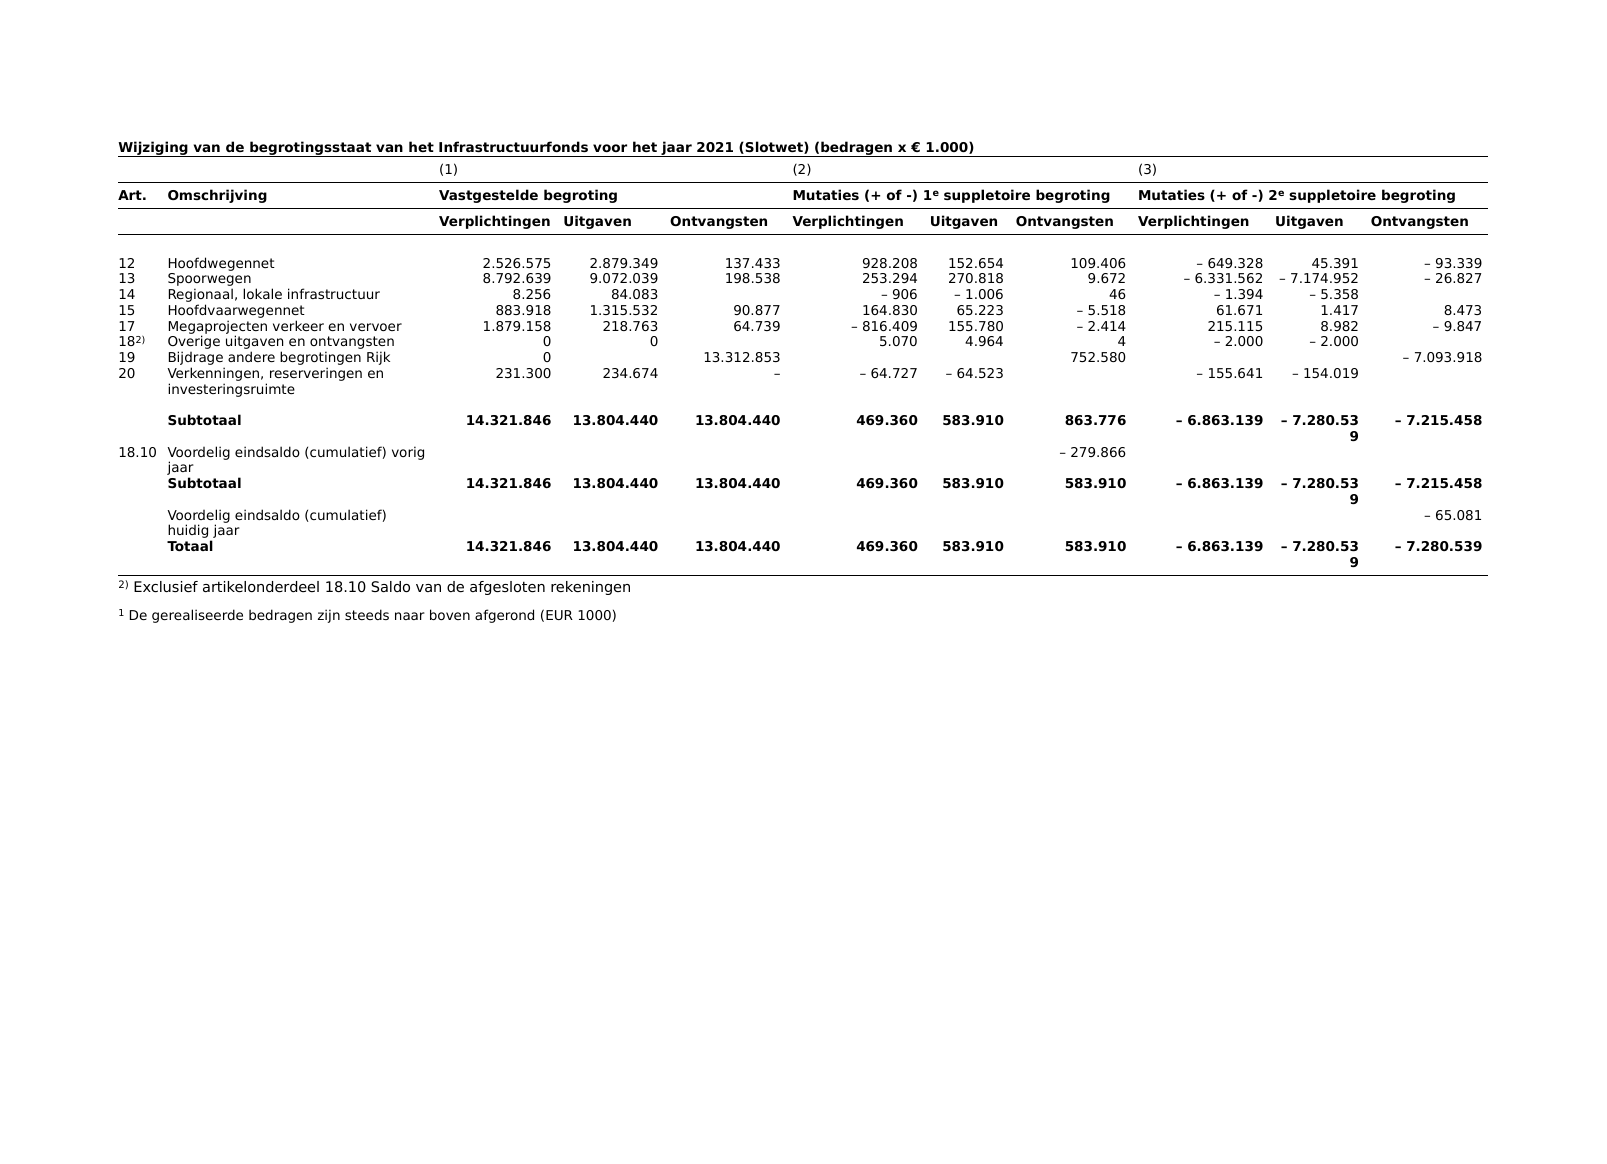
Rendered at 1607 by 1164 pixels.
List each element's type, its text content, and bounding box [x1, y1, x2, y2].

table_cell [786, 507, 923, 539]
table_cell 46 [1010, 287, 1132, 303]
table_cell 20 [118, 366, 161, 397]
table_cell – 6.863.139 [1132, 413, 1269, 444]
table_cell – 93.339 [1365, 256, 1488, 271]
table_cell – 2.414 [1010, 319, 1132, 334]
table_cell [118, 235, 161, 256]
table_cell [786, 444, 923, 476]
table_cell 469.360 [786, 476, 923, 507]
table_cell [557, 350, 664, 366]
table_cell – 6.331.562 [1132, 271, 1269, 287]
table_cell 469.360 [786, 539, 923, 575]
table_cell [664, 444, 786, 476]
table_cell [1010, 366, 1132, 397]
table_cell [433, 444, 557, 476]
table_cell [118, 413, 161, 444]
table_cell – 5.518 [1010, 303, 1132, 318]
table_cell 14.321.846 [433, 413, 557, 444]
table_cell 270.818 [924, 271, 1009, 287]
table_cell Subtotaal [161, 476, 433, 507]
table_cell – 5.358 [1269, 287, 1365, 303]
table_cell 18.10 [118, 444, 161, 476]
table_cell 752.580 [1010, 350, 1132, 366]
table_cell 14 [118, 287, 161, 303]
table_cell [433, 397, 557, 413]
table_cell [161, 397, 433, 413]
table_cell [924, 235, 1009, 256]
table_cell 182) [118, 334, 161, 350]
table_cell 13.312.853 [664, 350, 786, 366]
table_header Wijziging van de begrotingsstaat van het Infrastructuurfonds voor het jaar 2021 (Slotwet) (bedragen x € 1.000) [118, 140, 1488, 156]
table_cell 137.433 [664, 256, 786, 271]
table_cell Verplichtingen [786, 209, 923, 234]
table_cell 1.315.532 [557, 303, 664, 318]
table_cell Totaal [161, 539, 433, 575]
table_cell 13.804.440 [664, 476, 786, 507]
table_cell [557, 507, 664, 539]
table_cell Mutaties (+ of -) 2e suppletoire begroting [1132, 183, 1488, 208]
table_cell 12 [118, 256, 161, 271]
table_cell [1010, 397, 1132, 413]
table_cell Subtotaal [161, 413, 433, 444]
table_cell 928.208 [786, 256, 923, 271]
table_cell [1365, 287, 1488, 303]
table_cell – 154.019 [1269, 366, 1365, 397]
table_cell 45.391 [1269, 256, 1365, 271]
table_cell Mutaties (+ of -) 1e suppletoire begroting [786, 183, 1132, 208]
table_cell 13.804.440 [557, 413, 664, 444]
table_cell Uitgaven [1269, 209, 1365, 234]
table_cell Verplichtingen [433, 209, 557, 234]
table_cell 234.674 [557, 366, 664, 397]
table_cell 215.115 [1132, 319, 1269, 334]
table_cell 15 [118, 303, 161, 318]
table_cell [118, 539, 161, 575]
table_cell – 64.523 [924, 366, 1009, 397]
table_cell – 6.863.139 [1132, 539, 1269, 575]
table_cell 155.780 [924, 319, 1009, 334]
table_cell 64.739 [664, 319, 786, 334]
table_cell [557, 397, 664, 413]
table_cell 13.804.440 [664, 539, 786, 575]
table_cell Uitgaven [557, 209, 664, 234]
table_cell 583.910 [1010, 476, 1132, 507]
table_cell 253.294 [786, 271, 923, 287]
table_cell [1365, 334, 1488, 350]
table_cell – 7.093.918 [1365, 350, 1488, 366]
table_cell 198.538 [664, 271, 786, 287]
table_cell [786, 397, 923, 413]
table_cell – 2.000 [1132, 334, 1269, 350]
table_cell Ontvangsten [1365, 209, 1488, 234]
table_cell [161, 235, 433, 256]
table_cell – 7.215.458 [1365, 476, 1488, 507]
table_cell 17 [118, 319, 161, 334]
table_cell (2) [786, 157, 1132, 182]
table_cell 218.763 [557, 319, 664, 334]
table_cell 14.321.846 [433, 476, 557, 507]
table_cell – 279.866 [1010, 444, 1132, 476]
table_cell [664, 507, 786, 539]
table_cell Overige uitgaven en ontvangsten [161, 334, 433, 350]
table_cell 0 [433, 350, 557, 366]
table_cell Hoofdvaarwegennet [161, 303, 433, 318]
table_cell [664, 334, 786, 350]
table_cell 8.256 [433, 287, 557, 303]
table_cell [1132, 235, 1269, 256]
table_cell [161, 157, 433, 182]
table_cell 583.910 [1010, 539, 1132, 575]
table_cell Vastgestelde begroting [433, 183, 786, 208]
table_cell – 7.215.458 [1365, 413, 1488, 444]
table_cell (3) [1132, 157, 1488, 182]
table_cell – 7.280.539 [1269, 413, 1365, 444]
table_cell 9.072.039 [557, 271, 664, 287]
table_cell (1) [433, 157, 786, 182]
table_cell 0 [433, 334, 557, 350]
table_cell 8.982 [1269, 319, 1365, 334]
table_cell [786, 350, 923, 366]
table_cell Ontvangsten [1010, 209, 1132, 234]
table_cell 883.918 [433, 303, 557, 318]
table_cell [664, 235, 786, 256]
table_cell Verkenningen, reserveringen en investeringsruimte [161, 366, 433, 397]
table_cell – 7.280.539 [1269, 539, 1365, 575]
table_cell [1365, 235, 1488, 256]
table_cell [786, 235, 923, 256]
table_cell – 7.280.539 [1365, 539, 1488, 575]
table_cell [1269, 444, 1365, 476]
table_cell [924, 444, 1009, 476]
table_cell [118, 157, 161, 182]
table_cell [161, 209, 433, 234]
table_cell [1132, 444, 1269, 476]
table_cell – 65.081 [1365, 507, 1488, 539]
table_cell [1010, 235, 1132, 256]
table_cell 13.804.440 [557, 539, 664, 575]
table_cell 469.360 [786, 413, 923, 444]
table_cell 13.804.440 [664, 413, 786, 444]
table_cell Hoofdwegennet [161, 256, 433, 271]
table_cell – 7.174.952 [1269, 271, 1365, 287]
table_cell 0 [557, 334, 664, 350]
table_cell [924, 507, 1009, 539]
table_cell 9.672 [1010, 271, 1132, 287]
table_cell – 155.641 [1132, 366, 1269, 397]
table_cell [1269, 350, 1365, 366]
table_cell [1365, 397, 1488, 413]
table_cell – [664, 366, 786, 397]
table_cell [1269, 507, 1365, 539]
table_cell [664, 397, 786, 413]
table_cell [1010, 507, 1132, 539]
table_cell [1365, 366, 1488, 397]
table_cell 1.417 [1269, 303, 1365, 318]
table_cell 61.671 [1132, 303, 1269, 318]
table_cell [1132, 397, 1269, 413]
table_cell – 1.394 [1132, 287, 1269, 303]
table_cell – 816.409 [786, 319, 923, 334]
table_cell 90.877 [664, 303, 786, 318]
table_cell 8.473 [1365, 303, 1488, 318]
table_cell 4 [1010, 334, 1132, 350]
table_cell [1365, 444, 1488, 476]
table_cell Voordelig eindsaldo (cumulatief) vorig jaar [161, 444, 433, 476]
table_cell 109.406 [1010, 256, 1132, 271]
table_cell 8.792.639 [433, 271, 557, 287]
table_cell [433, 507, 557, 539]
table_cell 863.776 [1010, 413, 1132, 444]
table_cell 231.300 [433, 366, 557, 397]
table_cell [118, 397, 161, 413]
table_cell Verplichtingen [1132, 209, 1269, 234]
table_cell – 9.847 [1365, 319, 1488, 334]
table_cell [924, 397, 1009, 413]
table_cell 84.083 [557, 287, 664, 303]
table_cell 2) Exclusief artikelonderdeel 18.10 Saldo van de afgesloten rekeningen 1 De gerealiseerde bedragen zijn steeds naar boven afgerond (EUR 1000) [118, 576, 1488, 623]
table_cell 4.964 [924, 334, 1009, 350]
table_cell [1132, 350, 1269, 366]
table_cell [1269, 235, 1365, 256]
table_cell [924, 350, 1009, 366]
table_cell [433, 235, 557, 256]
table_cell – 2.000 [1269, 334, 1365, 350]
table_cell 5.070 [786, 334, 923, 350]
table_cell 65.223 [924, 303, 1009, 318]
table_cell – 649.328 [1132, 256, 1269, 271]
table_cell – 64.727 [786, 366, 923, 397]
table_cell – 7.280.539 [1269, 476, 1365, 507]
table_cell 152.654 [924, 256, 1009, 271]
table_cell Omschrijving [161, 183, 433, 208]
table_cell Voordelig eindsaldo (cumulatief) huidig jaar [161, 507, 433, 539]
table_cell Art. [118, 183, 161, 208]
table_cell 19 [118, 350, 161, 366]
table_cell [557, 444, 664, 476]
table_cell [118, 476, 161, 507]
table_cell Megaprojecten verkeer en vervoer [161, 319, 433, 334]
table_cell Spoorwegen [161, 271, 433, 287]
table_cell 1.879.158 [433, 319, 557, 334]
table_cell 13 [118, 271, 161, 287]
table_cell [118, 507, 161, 539]
table_cell [1132, 507, 1269, 539]
table_cell 13.804.440 [557, 476, 664, 507]
table_cell [664, 287, 786, 303]
table_cell 2.526.575 [433, 256, 557, 271]
table_cell Ontvangsten [664, 209, 786, 234]
table_cell 2.879.349 [557, 256, 664, 271]
table_cell – 6.863.139 [1132, 476, 1269, 507]
table_cell Regionaal, lokale infrastructuur [161, 287, 433, 303]
table_cell – 1.006 [924, 287, 1009, 303]
table_cell – 26.827 [1365, 271, 1488, 287]
table_cell 583.910 [924, 539, 1009, 575]
table_cell [557, 235, 664, 256]
table_cell 164.830 [786, 303, 923, 318]
table_cell 14.321.846 [433, 539, 557, 575]
table_cell Uitgaven [924, 209, 1009, 234]
table_cell 583.910 [924, 476, 1009, 507]
table_cell Bijdrage andere begrotingen Rijk [161, 350, 433, 366]
table_cell [1269, 397, 1365, 413]
table_cell – 906 [786, 287, 923, 303]
table_cell 583.910 [924, 413, 1009, 444]
table_cell [118, 209, 161, 234]
